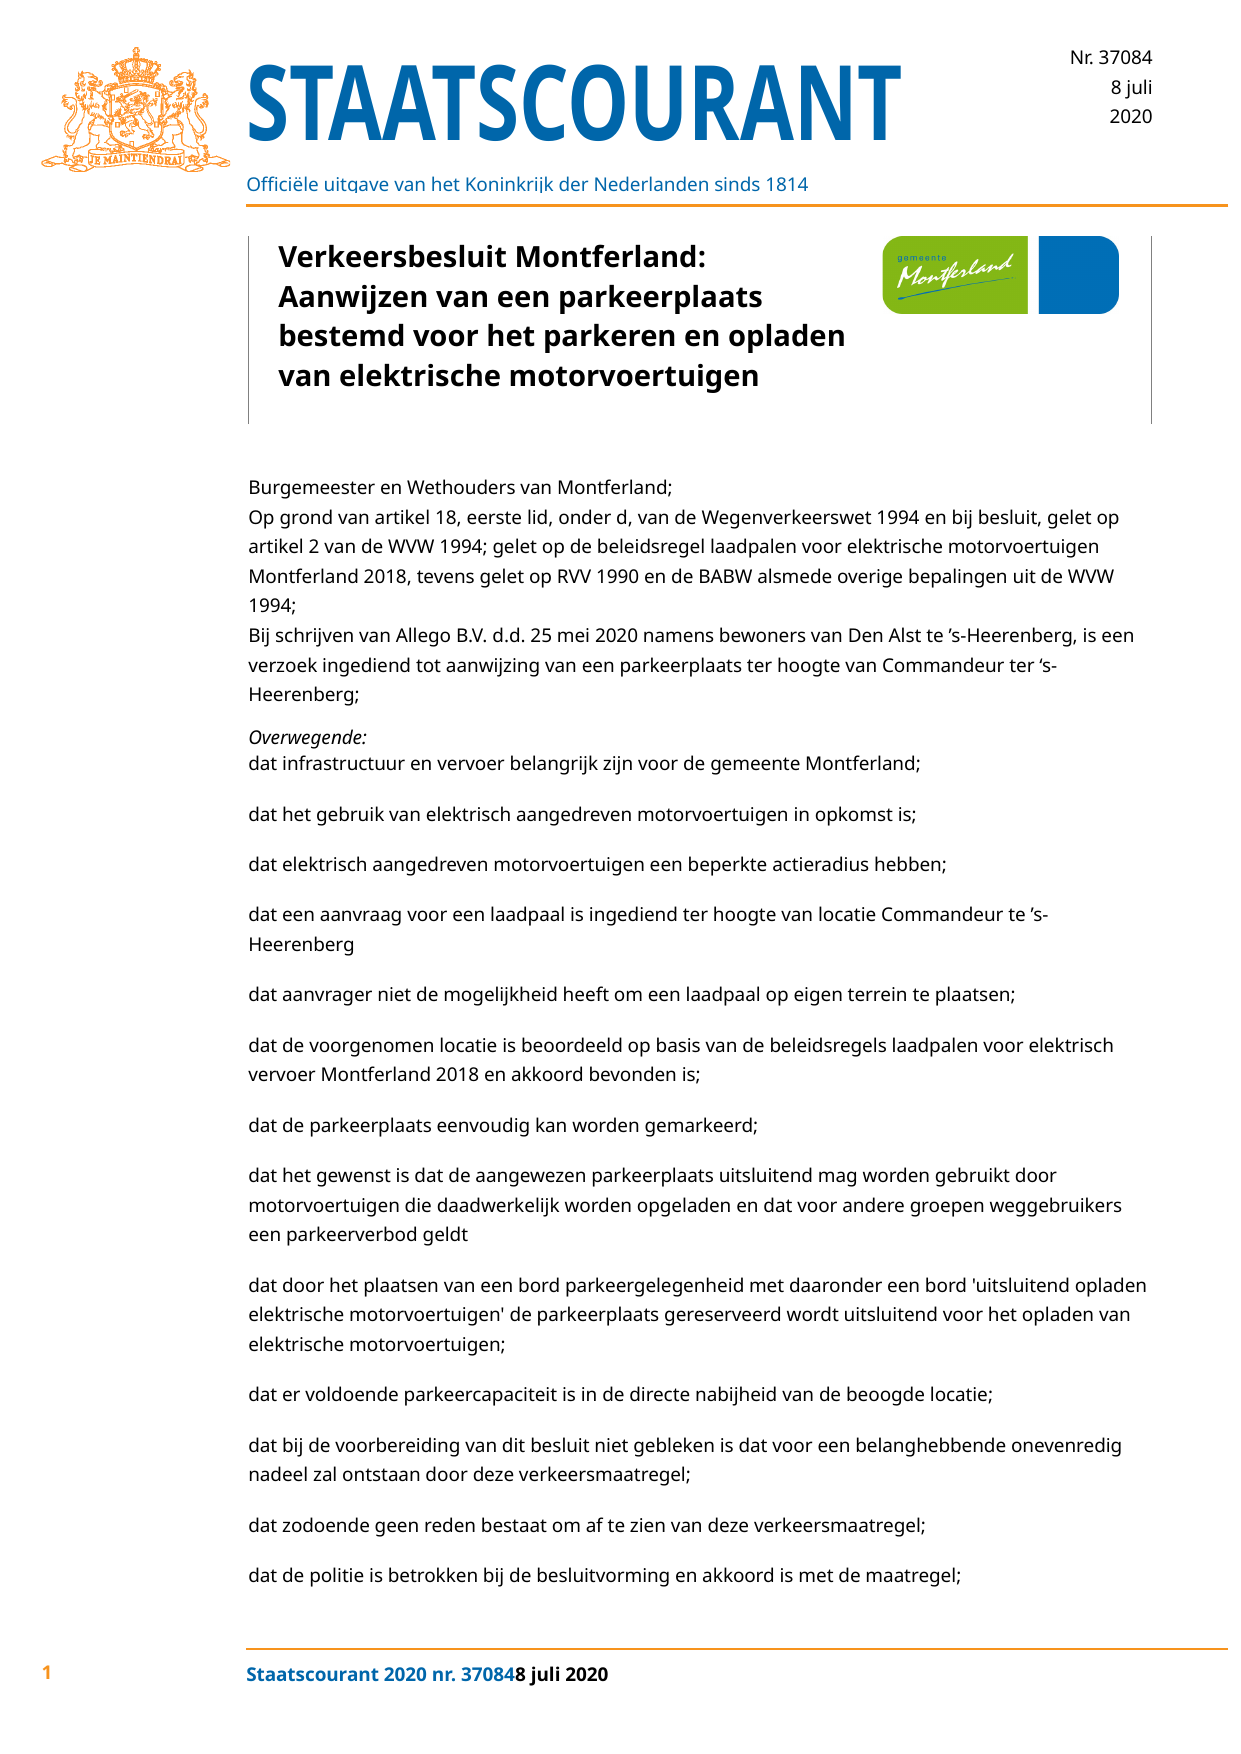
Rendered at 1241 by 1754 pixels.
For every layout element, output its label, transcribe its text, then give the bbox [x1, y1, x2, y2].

text dat een aanvraag voor een laadpaal is ingediend ter hoogte van locatie Commandeur te ’s-Heerenberg [248, 902, 1152, 957]
table_header [850, 236, 1151, 424]
text Overwegende: [248, 724, 1152, 750]
picture [41, 47, 231, 172]
text dat infrastructuur en vervoer belangrijk zijn voor de gemeente Montferland; [248, 750, 1152, 776]
table_header Verkeersbesluit Montferland: Aanwijzen van een parkeerplaats bestemd voor het parkeren en opladen van elektrische motorvoertuigen [249, 236, 850, 424]
text Burgemeester en Wethouders van Montferland; [248, 474, 1152, 500]
text dat de voorgenomen locatie is beoordeeld op basis van de beleidsregels laadpalen voor elektrisch vervoer Montferland 2018 en akkoord bevonden is; [248, 1032, 1152, 1087]
text dat bij de voorbereiding van dit besluit niet gebleken is dat voor een belanghebbende onevenredig nadeel zal ontstaan door deze verkeersmaatregel; [248, 1432, 1152, 1487]
text Bij schrijven van Allego B.V. d.d. 25 mei 2020 namens bewoners van Den Alst te ’s-Heerenberg, is een verzoek ingediend tot aanwijzing van een parkeerplaats ter hoogte van Commandeur ter ‘s-Heerenberg; [248, 622, 1152, 707]
text dat elektrisch aangedreven motorvoertuigen een beperkte actieradius hebben; [248, 851, 1152, 877]
text dat aanvrager niet de mogelijkheid heeft om een laadpaal op eigen terrein te plaatsen; [248, 982, 1152, 1007]
text dat de parkeerplaats eenvoudig kan worden gemarkeerd; [248, 1112, 1152, 1138]
text dat de politie is betrokken bij de besluitvorming en akkoord is met de maatregel; [248, 1562, 1152, 1588]
text dat door het plaatsen van een bord parkeergelegenheid met daaronder een bord 'uitsluitend opladen elektrische motorvoertuigen' de parkeerplaats gereserveerd wordt uitsluitend voor het opladen van elektrische motorvoertuigen; [248, 1272, 1152, 1357]
text dat het gewenst is dat de aangewezen parkeerplaats uitsluitend mag worden gebruikt door motorvoertuigen die daadwerkelijk worden opgeladen en dat voor andere groepen weggebruikers een parkeerverbod geldt [248, 1162, 1152, 1247]
picture [882, 236, 1119, 314]
text dat er voldoende parkeercapaciteit is in de directe nabijheid van de beoogde locatie; [248, 1382, 1152, 1407]
text Op grond van artikel 18, eerste lid, onder d, van de Wegenverkeerswet 1994 en bij besluit, gelet op artikel 2 van de WVW 1994; gelet op de beleidsregel laadpalen voor elektrische motorvoertuigen Montferland 2018, tevens gelet op RVV 1990 en de BABW alsmede overige bepalingen uit de WVW 1994; [248, 504, 1152, 618]
text dat zodoende geen reden bestaat om af te zien van deze verkeersmaatregel; [248, 1512, 1152, 1538]
text dat het gebruik van elektrisch aangedreven motorvoertuigen in opkomst is; [248, 801, 1152, 826]
